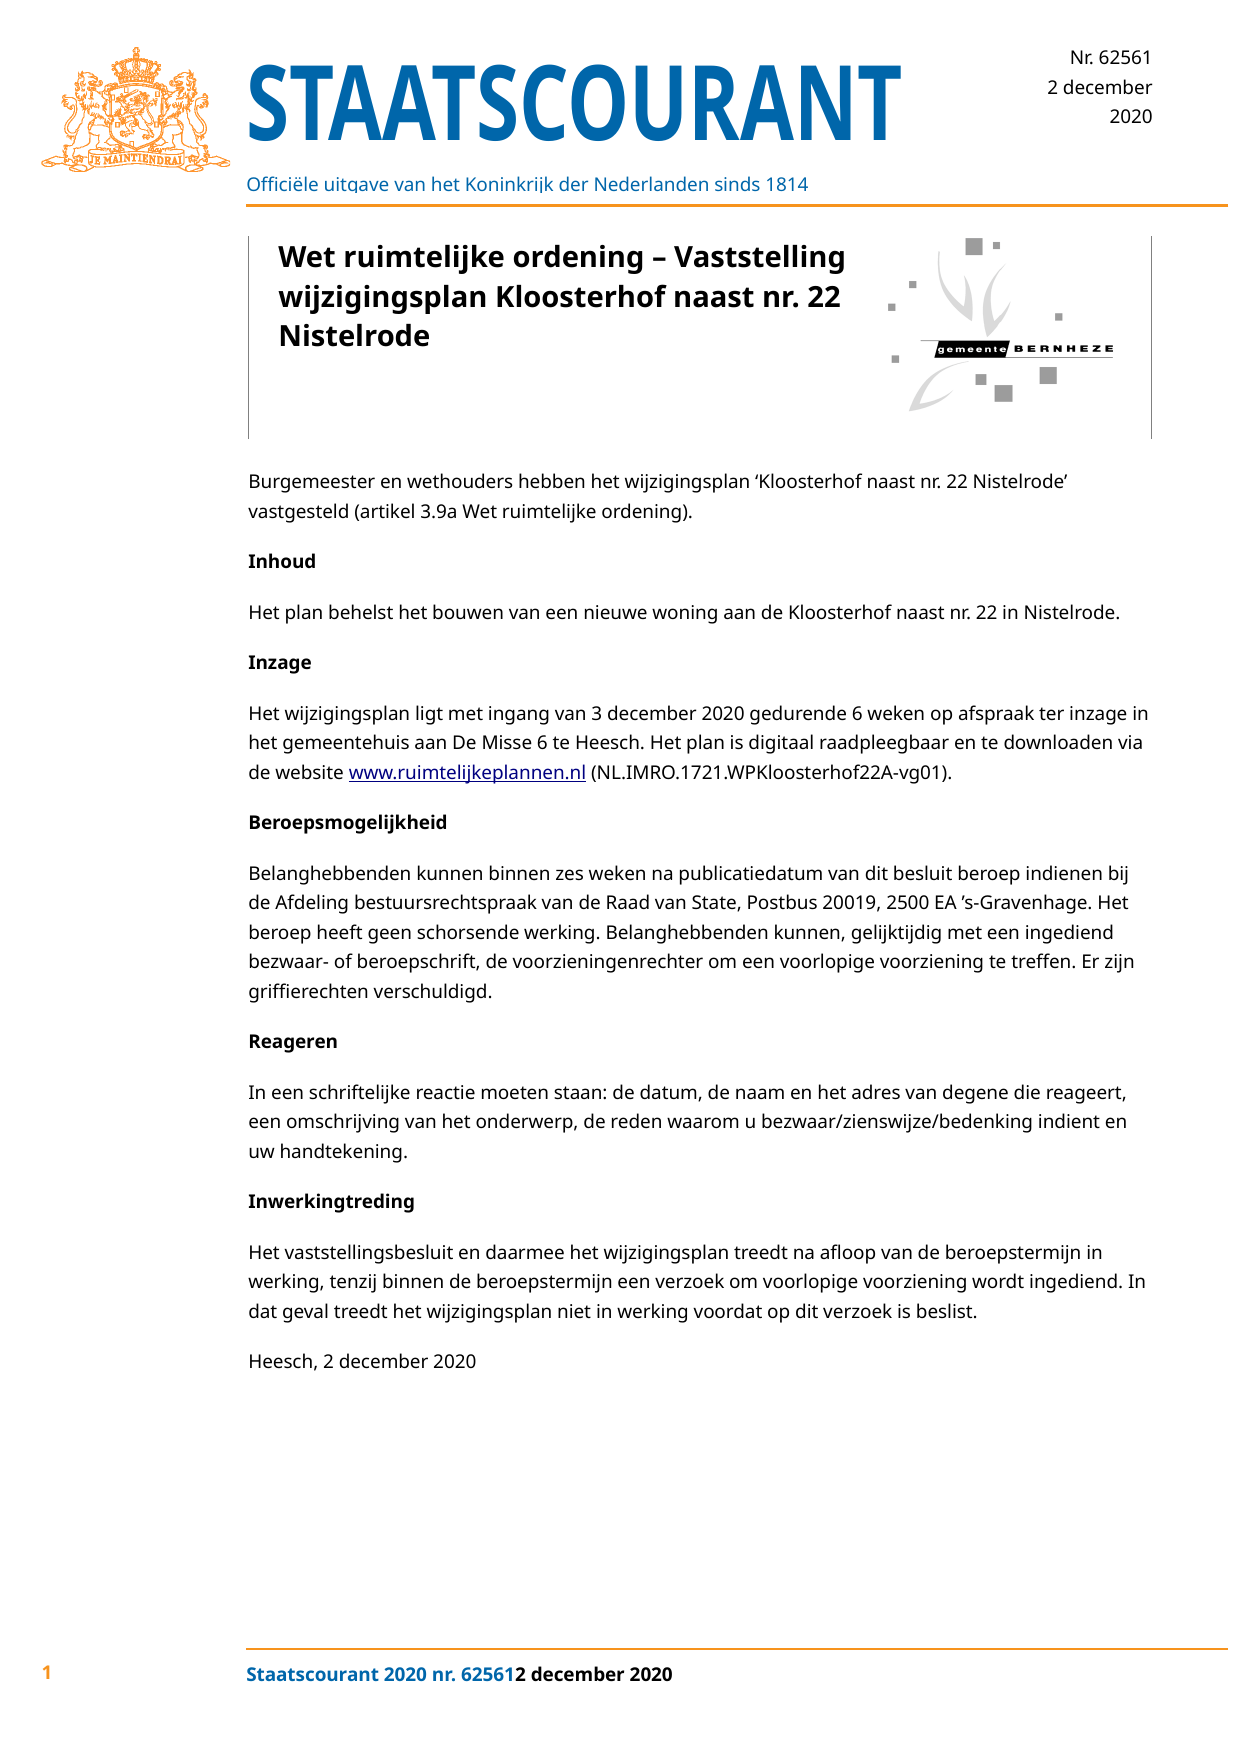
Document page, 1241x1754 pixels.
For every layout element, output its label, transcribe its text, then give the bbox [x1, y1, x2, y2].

table_header Wet ruimtelijke ordening – Vaststelling wijzigingsplan Kloosterhof naast nr. 22 Nistelrode [249, 236, 850, 439]
text Het plan behelst het bouwen van een nieuwe woning aan de Kloosterhof naast nr. 22 in Nistelrode. [248, 599, 1152, 625]
text Beroepsmogelijkheid [248, 809, 1152, 835]
text Het wijzigingsplan ligt met ingang van 3 december 2020 gedurende 6 weken op afspraak ter inzage in het gemeentehuis aan De Misse 6 te Heesch. Het plan is digitaal raadpleegbaar en te downloaden via de website www.ruimtelijkeplannen.nl (NL.IMRO.1721.WPKloosterhof22A-vg01). [248, 700, 1152, 785]
table_header [850, 236, 886, 413]
picture [41, 47, 231, 172]
text Burgemeester en wethouders hebben het wijzigingsplan ‘Kloosterhof naast nr. 22 Nistelrode’ vastgesteld (artikel 3.9a Wet ruimtelijke ordening). [248, 469, 1152, 524]
table_header [850, 414, 1151, 439]
table_header [1115, 236, 1151, 413]
text Het vaststellingsbesluit en daarmee het wijzigingsplan treedt na afloop van de beroepstermijn in werking, tenzij binnen de beroepstermijn een verzoek om voorlopige voorziening wordt ingediend. In dat geval treedt het wijzigingsplan niet in werking voordat op dit verzoek is beslist. [248, 1239, 1152, 1324]
picture [886, 236, 1115, 414]
text Inhoud [248, 549, 1152, 574]
text Heesch, 2 december 2020 [248, 1349, 1152, 1374]
text In een schriftelijke reactie moeten staan: de datum, de naam en het adres van degene die reageert, een omschrijving van het onderwerp, de reden waarom u bezwaar/zienswijze/bedenking indient en uw handtekening. [248, 1079, 1152, 1164]
text Inwerkingtreding [248, 1189, 1152, 1214]
text Reageren [248, 1029, 1152, 1054]
text Belanghebbenden kunnen binnen zes weken na publicatiedatum van dit besluit beroep indienen bij de Afdeling bestuursrechtspraak van de Raad van State, Postbus 20019, 2500 EA ’s-Gravenhage. Het beroep heeft geen schorsende werking. Belanghebbenden kunnen, gelijktijdig met een ingediend bezwaar- of beroepschrift, de voorzieningenrechter om een voorlopige voorziening te treffen. Er zijn griffierechten verschuldigd. [248, 860, 1152, 1004]
text Inzage [248, 649, 1152, 675]
